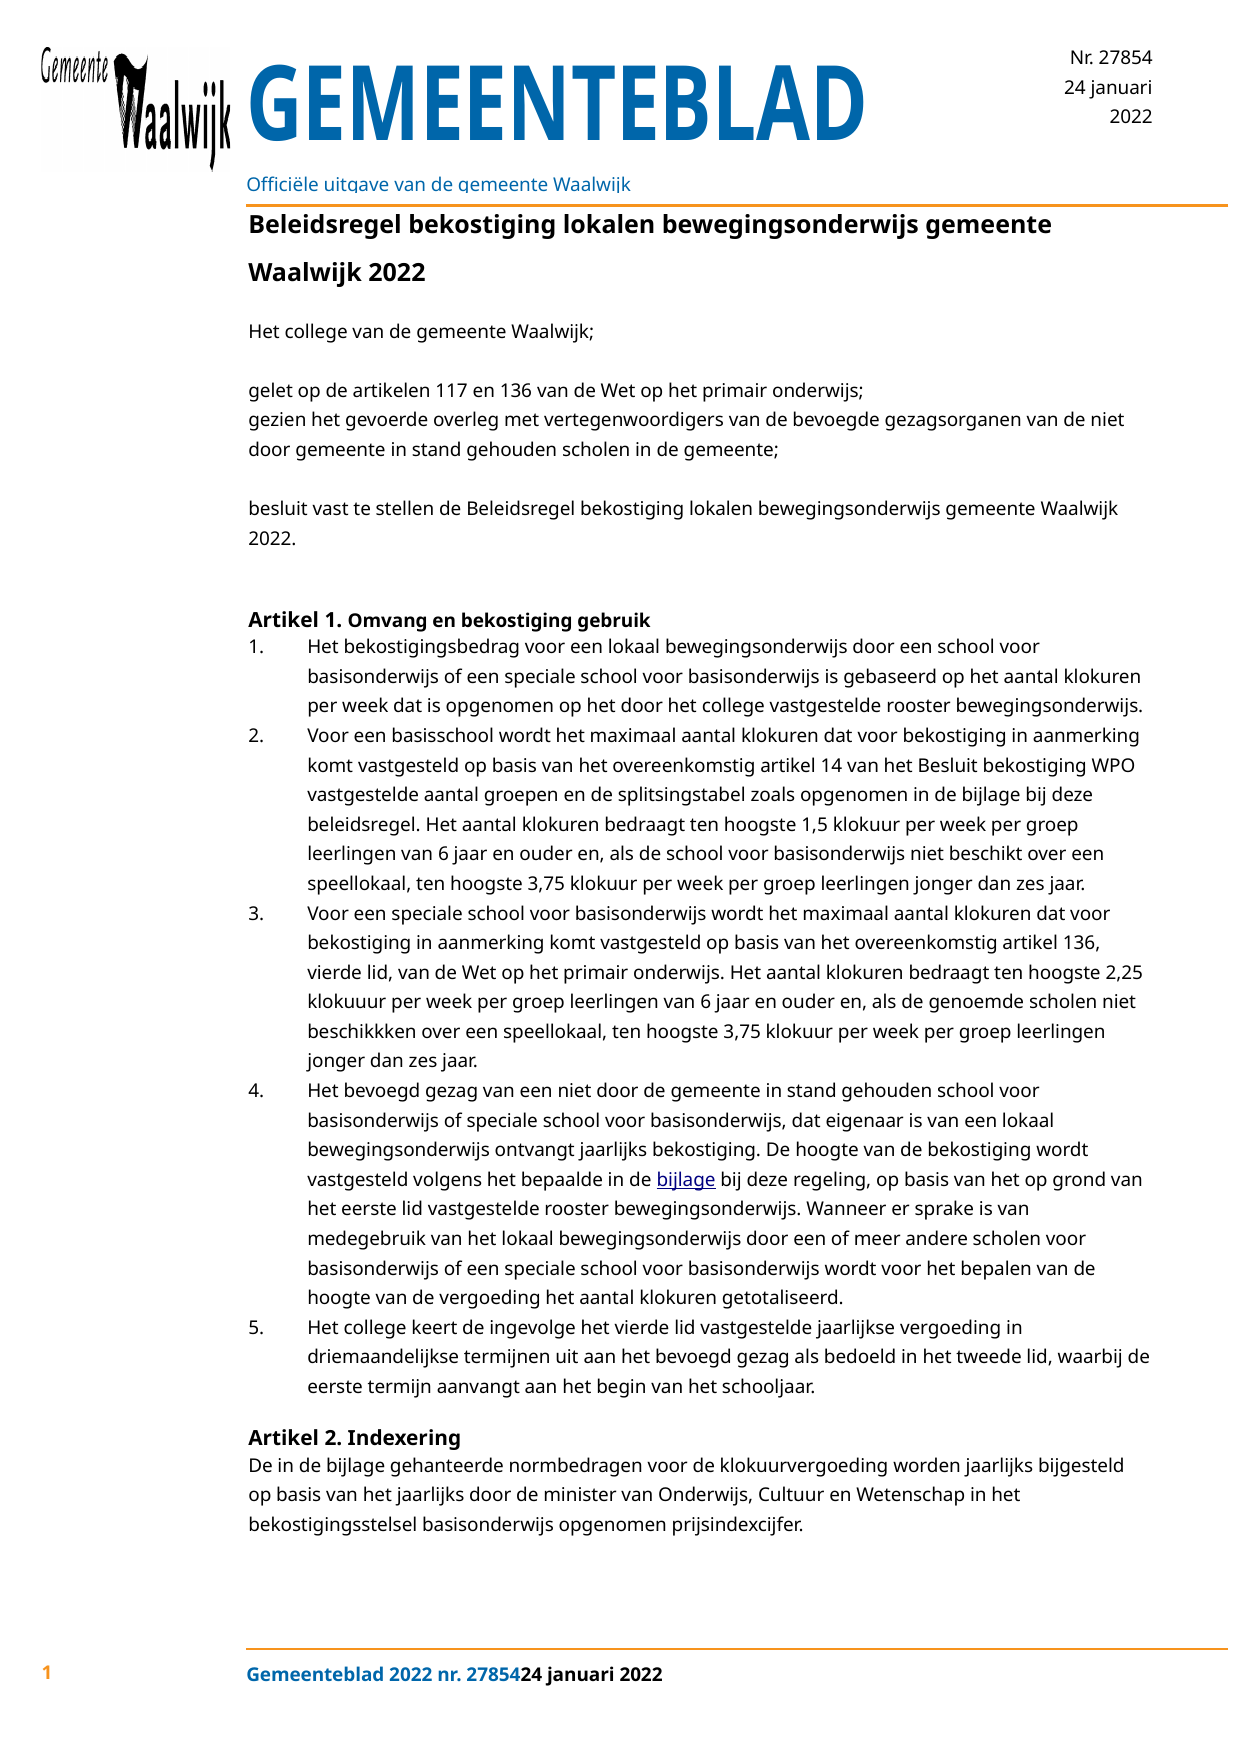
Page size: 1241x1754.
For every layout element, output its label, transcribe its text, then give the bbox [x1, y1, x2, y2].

text Artikel 2. Indexering [248, 1423, 1152, 1452]
text Artikel 1. Omvang en bekostiging gebruik [248, 605, 1152, 633]
text Het college van de gemeente Waalwijk; [248, 318, 1152, 344]
picture [41, 47, 231, 172]
text gelet op de artikelen 117 en 136 van de Wet op het primair onderwijs; [248, 377, 1152, 403]
text De in de bijlage gehanteerde normbedragen voor de klokuurvergoeding worden jaarlijks bijgesteld op basis van het jaarlijks door de minister van Onderwijs, Cultuur en Wetenschap in het bekostigingsstelsel basisonderwijs opgenomen prijsindexcijfer. [248, 1452, 1152, 1537]
list Voor een speciale school voor basisonderwijs wordt het maximaal aantal klokuren dat voor bekostiging in aanmerking komt vastgesteld op basis van het overeenkomstig artikel 136, vierde lid, van de Wet op het primair onderwijs. Het aantal klokuren bedraagt ten hoogste 2,25 klokuuur per week per groep leerlingen van 6 jaar en ouder en, als de genoemde scholen niet beschikkken over een speellokaal, ten hoogste 3,75 klokuur per week per groep leerlingen jonger dan zes jaar. [248, 900, 1152, 1073]
list Het bekostigingsbedrag voor een lokaal bewegingsonderwijs door een school voor basisonderwijs of een speciale school voor basisonderwijs is gebaseerd op het aantal klokuren per week dat is opgenomen op het door het college vastgestelde rooster bewegingsonderwijs. [248, 633, 1152, 718]
list Voor een basisschool wordt het maximaal aantal klokuren dat voor bekostiging in aanmerking komt vastgesteld op basis van het overeenkomstig artikel 14 van het Besluit bekostiging WPO vastgestelde aantal groepen en de splitsingstabel zoals opgenomen in de bijlage bij deze beleidsregel. Het aantal klokuren bedraagt ten hoogste 1,5 klokuur per week per groep leerlingen van 6 jaar en ouder en, als de school voor basisonderwijs niet beschikt over een speellokaal, ten hoogste 3,75 klokuur per week per groep leerlingen jonger dan zes jaar. [248, 722, 1152, 896]
list Het college keert de ingevolge het vierde lid vastgestelde jaarlijkse vergoeding in driemaandelijkse termijnen uit aan het bevoegd gezag als bedoeld in het tweede lid, waarbij de eerste termijn aanvangt aan het begin van het schooljaar. [248, 1314, 1152, 1399]
text gezien het gevoerde overleg met vertegenwoordigers van de bevoegde gezagsorganen van de niet door gemeente in stand gehouden scholen in de gemeente; [248, 407, 1152, 462]
text besluit vast te stellen de Beleidsregel bekostiging lokalen bewegingsonderwijs gemeente Waalwijk 2022. [248, 495, 1152, 551]
text Beleidsregel bekostiging lokalen bewegingsonderwijs gemeente Waalwijk 2022 [248, 207, 1152, 288]
list Het bevoegd gezag van een niet door de gemeente in stand gehouden school voor basisonderwijs of speciale school voor basisonderwijs, dat eigenaar is van een lokaal bewegingsonderwijs ontvangt jaarlijks bekostiging. De hoogte van de bekostiging wordt vastgesteld volgens het bepaalde in de bijlage bij deze regeling, op basis van het op grond van het eerste lid vastgestelde rooster bewegingsonderwijs. Wanneer er sprake is van medegebruik van het lokaal bewegingsonderwijs door een of meer andere scholen voor basisonderwijs of een speciale school voor basisonderwijs wordt voor het bepalen van de hoogte van de vergoeding het aantal klokuren getotaliseerd. [248, 1077, 1152, 1310]
